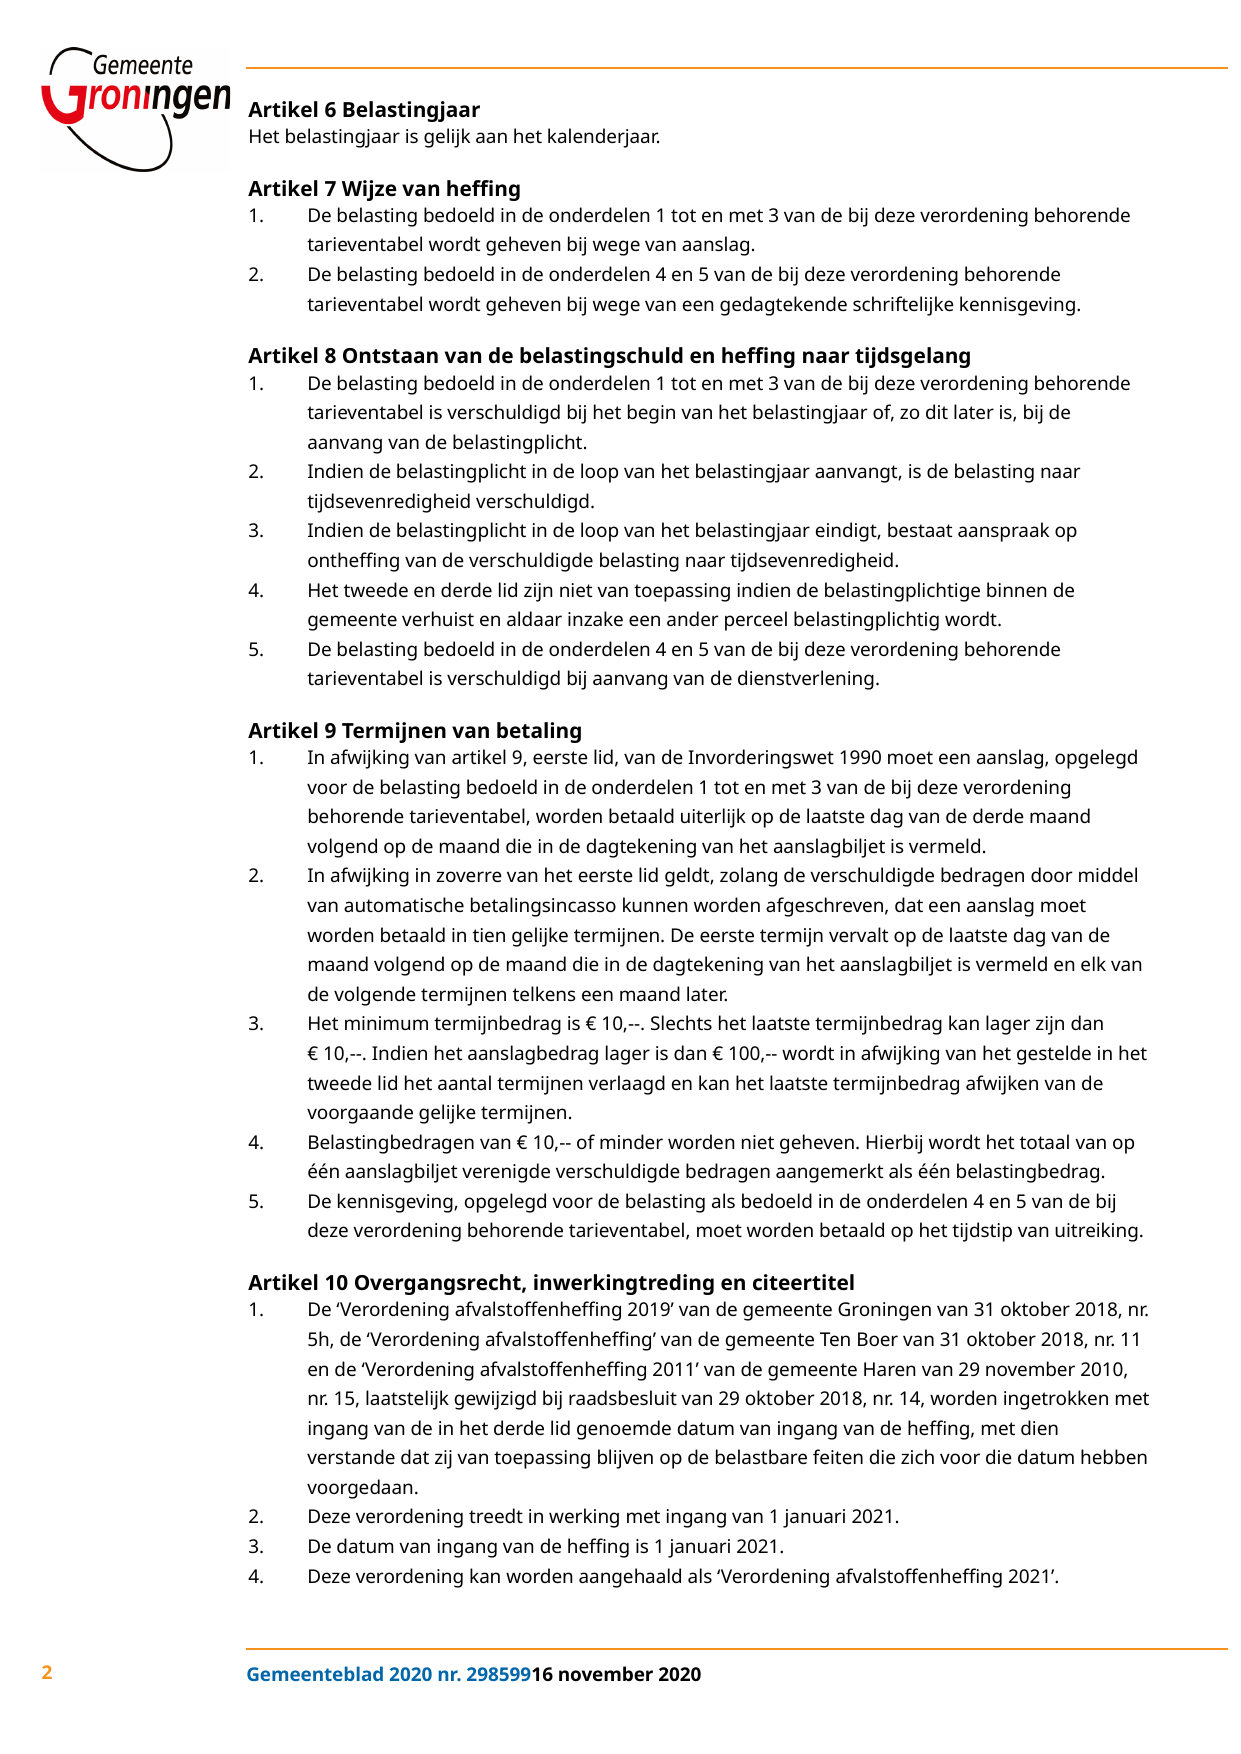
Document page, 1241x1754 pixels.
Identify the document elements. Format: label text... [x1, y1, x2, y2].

list Het tweede en derde lid zijn niet van toepassing indien de belastingplichtige binnen de gemeente verhuist en aldaar inzake een ander perceel belastingplichtig wordt. [248, 577, 1152, 632]
list De belasting bedoeld in de onderdelen 4 en 5 van de bij deze verordening behorende tarieventabel wordt geheven bij wege van een gedagtekende schriftelijke kennisgeving. [248, 261, 1152, 317]
list De ‘Verordening afvalstoffenheffing 2019’ van de gemeente Groningen van 31 oktober 2018, nr. 5h, de ‘Verordening afvalstoffenheffing’ van de gemeente Ten Boer van 31 oktober 2018, nr. 11 en de ‘Verordening afvalstoffenheffing 2011’ van de gemeente Haren van 29 november 2010, nr. 15, laatstelijk gewijzigd bij raadsbesluit van 29 oktober 2018, nr. 14, worden ingetrokken met ingang van de in het derde lid genoemde datum van ingang van de heffing, met dien verstande dat zij van toepassing blijven op de belastbare feiten die zich voor die datum hebben voorgedaan. [248, 1297, 1152, 1500]
list Deze verordening kan worden aangehaald als ‘Verordening afvalstoffenheffing 2021’. [248, 1563, 1152, 1588]
list Indien de belastingplicht in de loop van het belastingjaar aanvangt, is de belasting naar tijdsevenredigheid verschuldigd. [248, 458, 1152, 514]
list In afwijking van artikel 9, eerste lid, van de Invorderingswet 1990 moet een aanslag, opgelegd voor de belasting bedoeld in de onderdelen 1 tot en met 3 van de bij deze verordening behorende tarieventabel, worden betaald uiterlijk op de laatste dag van de derde maand volgend op de maand die in de dagtekening van het aanslagbiljet is vermeld. [248, 744, 1152, 859]
text Het belastingjaar is gelijk aan het kalenderjaar. [248, 123, 1152, 149]
list De belasting bedoeld in de onderdelen 4 en 5 van de bij deze verordening behorende tarieventabel is verschuldigd bij aanvang van de dienstverlening. [248, 636, 1152, 691]
list Deze verordening treedt in werking met ingang van 1 januari 2021. [248, 1504, 1152, 1529]
picture [41, 47, 231, 172]
list De belasting bedoeld in de onderdelen 1 tot en met 3 van de bij deze verordening behorende tarieventabel is verschuldigd bij het begin van het belastingjaar of, zo dit later is, bij de aanvang van de belastingplicht. [248, 370, 1152, 454]
text Artikel 9 Termijnen van betaling [248, 716, 1152, 744]
list De kennisgeving, opgelegd voor de belasting als bedoeld in de onderdelen 4 en 5 van de bij deze verordening behorende tarieventabel, moet worden betaald op het tijdstip van uitreiking. [248, 1188, 1152, 1243]
list Belastingbedragen van € 10,-- of minder worden niet geheven. Hierbij wordt het totaal van op één aanslagbiljet verenigde verschuldigde bedragen aangemerkt als één belastingbedrag. [248, 1129, 1152, 1184]
list Het minimum termijnbedrag is € 10,--. Slechts het laatste termijnbedrag kan lager zijn dan € 10,--. Indien het aanslagbedrag lager is dan € 100,-- wordt in afwijking van het gestelde in het tweede lid het aantal termijnen verlaagd en kan het laatste termijnbedrag afwijken van de voorgaande gelijke termijnen. [248, 1011, 1152, 1125]
text Artikel 7 Wijze van heffing [248, 174, 1152, 202]
list De datum van ingang van de heffing is 1 januari 2021. [248, 1533, 1152, 1559]
text Artikel 6 Belastingjaar [248, 95, 1152, 123]
text Artikel 10 Overgangsrecht, inwerkingtreding en citeertitel [248, 1268, 1152, 1297]
list De belasting bedoeld in de onderdelen 1 tot en met 3 van de bij deze verordening behorende tarieventabel wordt geheven bij wege van aanslag. [248, 202, 1152, 257]
text Artikel 8 Ontstaan van de belastingschuld en heffing naar tijdsgelang [248, 341, 1152, 370]
list In afwijking in zoverre van het eerste lid geldt, zolang de verschuldigde bedragen door middel van automatische betalingsincasso kunnen worden afgeschreven, dat een aanslag moet worden betaald in tien gelijke termijnen. De eerste termijn vervalt op de laatste dag van de maand volgend op de maand die in de dagtekening van het aanslagbiljet is vermeld en elk van de volgende termijnen telkens een maand later. [248, 863, 1152, 1007]
list Indien de belastingplicht in de loop van het belastingjaar eindigt, bestaat aanspraak op ontheffing van de verschuldigde belasting naar tijdsevenredigheid. [248, 518, 1152, 573]
